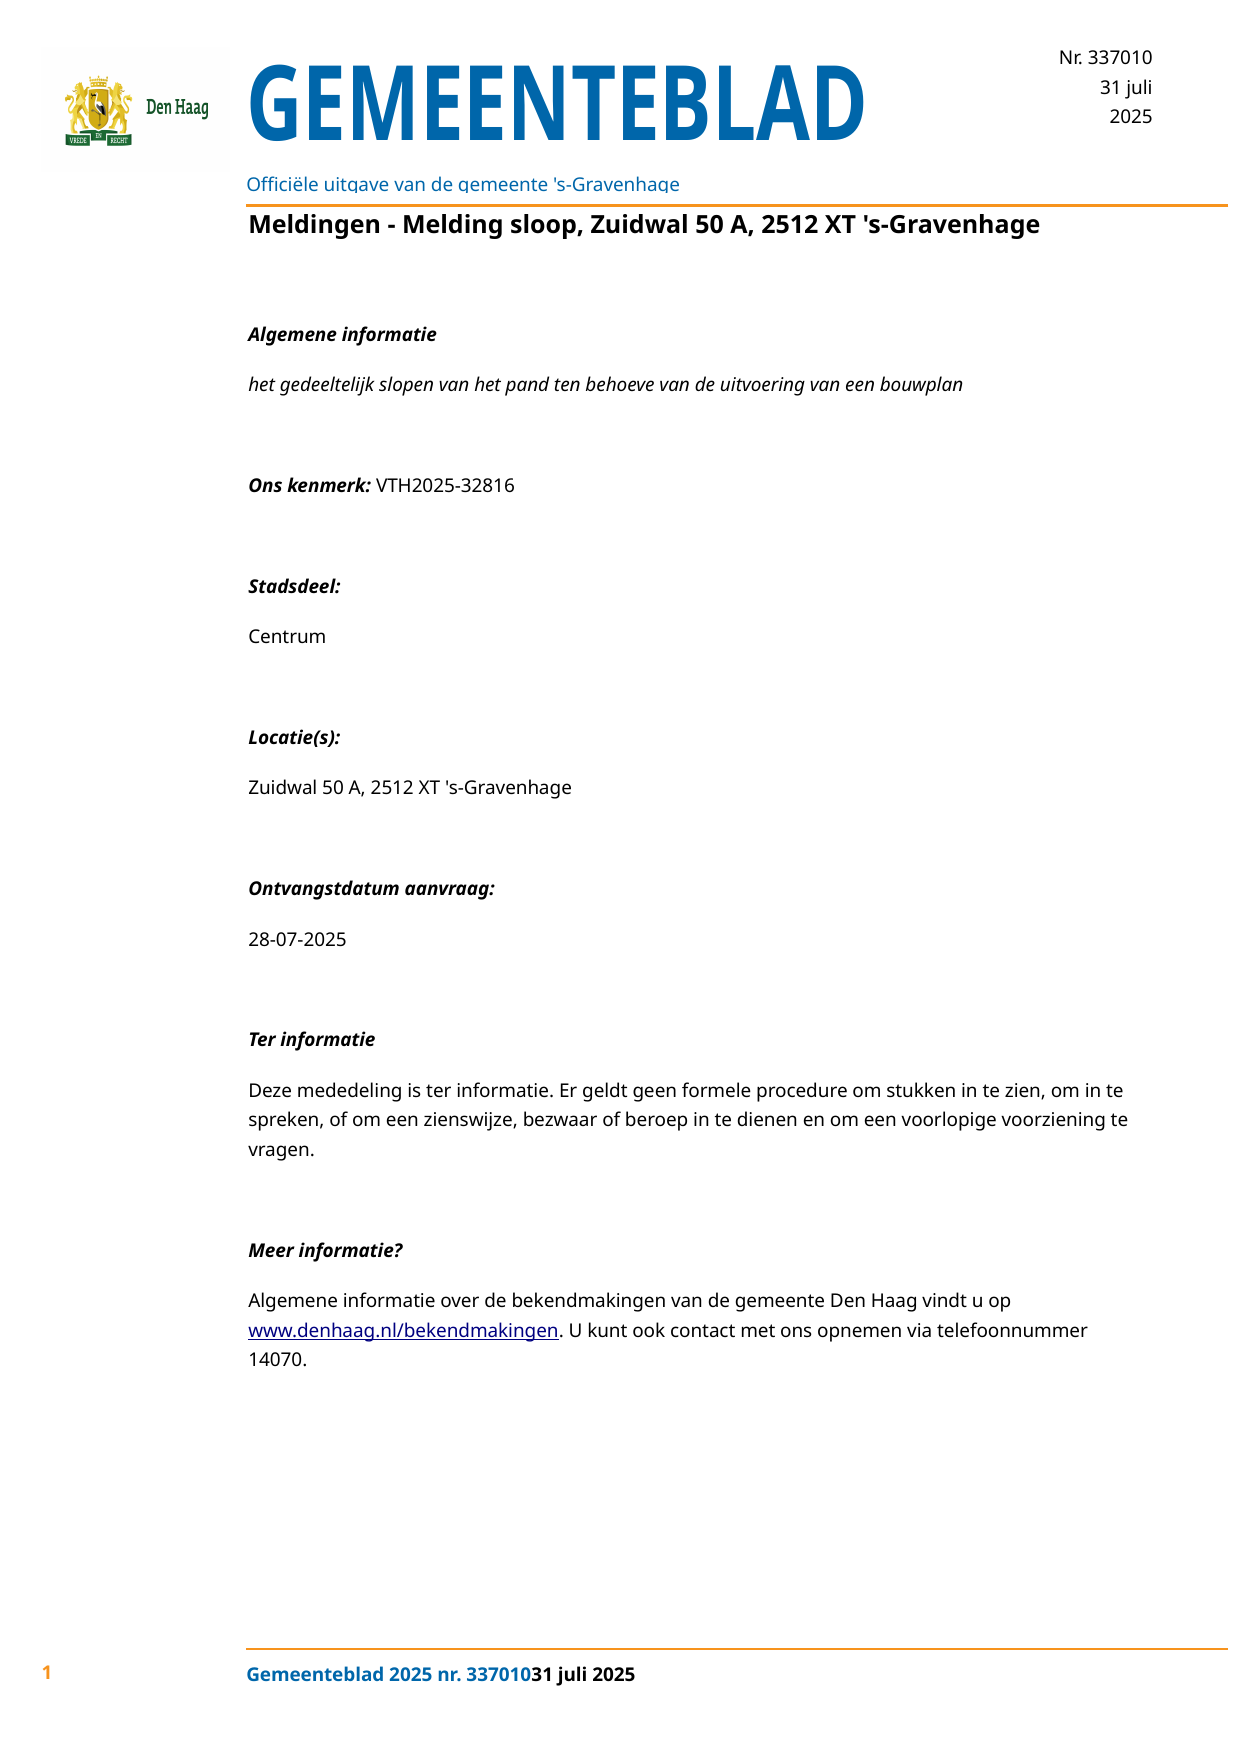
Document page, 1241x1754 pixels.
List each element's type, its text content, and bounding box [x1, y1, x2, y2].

text 28-07-2025 [248, 926, 1152, 951]
text Meer informatie? [248, 1237, 1152, 1263]
text Meldingen - Melding sloop, Zuidwal 50 A, 2512 XT 's-Gravenhage [248, 207, 1152, 241]
text Centrum [248, 623, 1152, 649]
text Algemene informatie over de bekendmakingen van de gemeente Den Haag vindt u op www.denhaag.nl/bekendmakingen. U kunt ook contact met ons opnemen via telefoonnummer 14070. [248, 1287, 1152, 1372]
text Ons kenmerk: VTH2025-32816 [248, 472, 1152, 498]
picture [41, 47, 231, 172]
text Stadsdeel: [248, 573, 1152, 598]
text Deze mededeling is ter informatie. Er geldt geen formele procedure om stukken in te zien, om in te spreken, of om een zienswijze, bezwaar of beroep in te dienen en om een voorlopige voorziening te vragen. [248, 1077, 1152, 1162]
text Ter informatie [248, 1027, 1152, 1052]
text Locatie(s): [248, 724, 1152, 750]
text Algemene informatie [248, 321, 1152, 346]
text het gedeeltelijk slopen van het pand ten behoeve van de uitvoering van een bouwplan [248, 371, 1152, 397]
text Zuidwal 50 A, 2512 XT 's-Gravenhage [248, 774, 1152, 800]
text Ontvangstdatum aanvraag: [248, 875, 1152, 901]
